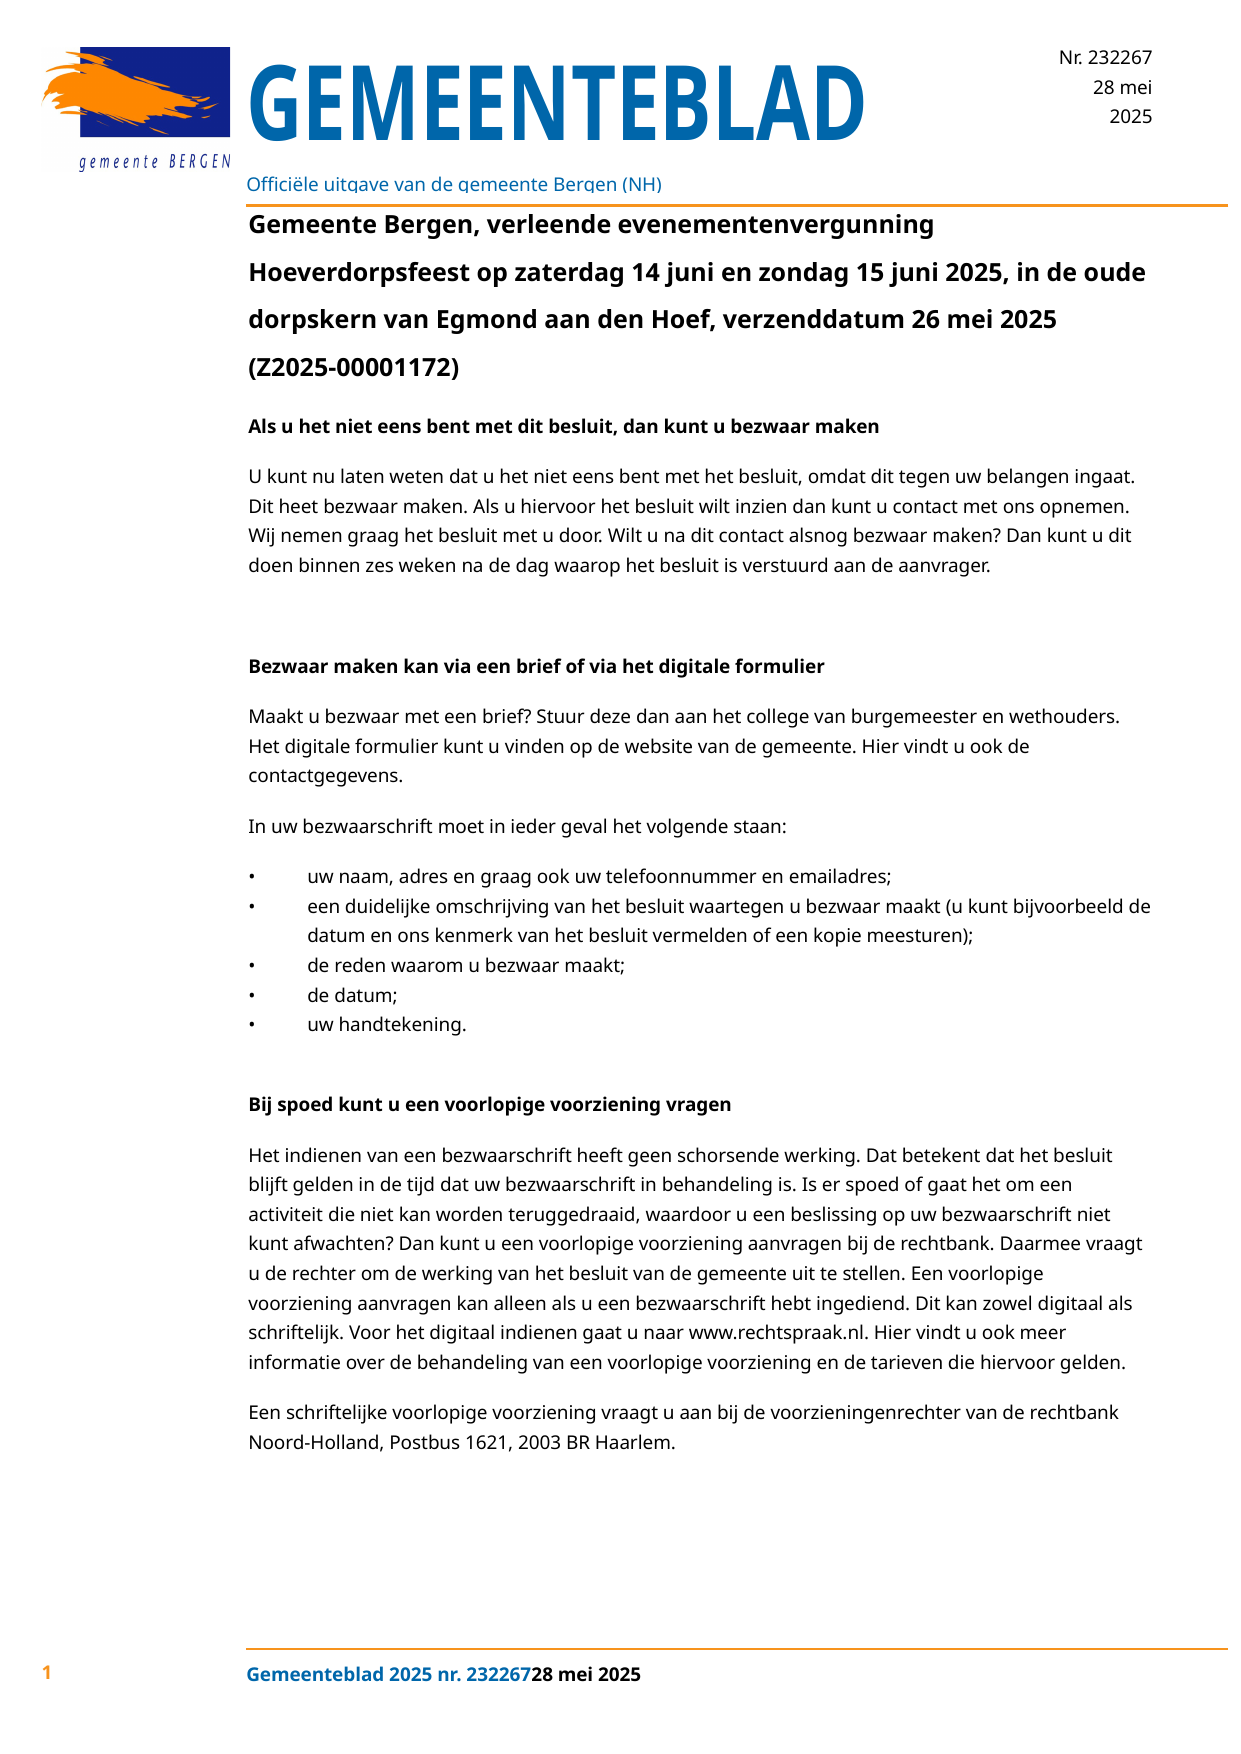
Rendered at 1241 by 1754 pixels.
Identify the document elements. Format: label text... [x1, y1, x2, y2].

text U kunt nu laten weten dat u het niet eens bent met het besluit, omdat dit tegen uw belangen ingaat. Dit heet bezwaar maken. Als u hiervoor het besluit wilt inzien dan kunt u contact met ons opnemen. Wij nemen graag het besluit met u door. Wilt u na dit contact alsnog bezwaar maken? Dan kunt u dit doen binnen zes weken na de dag waarop het besluit is verstuurd aan de aanvrager. [248, 463, 1152, 578]
text In uw bezwaarschrift moet in ieder geval het volgende staan: [248, 813, 1152, 839]
text Een schriftelijke voorlopige voorziening vraagt u aan bij de voorzieningenrechter van de rechtbank Noord-Holland, Postbus 1621, 2003 BR Haarlem. [248, 1399, 1152, 1455]
list uw naam, adres en graag ook uw telefoonnummer en emailadres; [248, 863, 1152, 889]
text Bezwaar maken kan via een brief of via het digitale formulier [248, 653, 1152, 679]
text Als u het niet eens bent met dit besluit, dan kunt u bezwaar maken [248, 413, 1152, 439]
list de datum; [248, 982, 1152, 1008]
picture [41, 47, 231, 172]
text Bij spoed kunt u een voorlopige voorziening vragen [248, 1091, 1152, 1117]
text Maakt u bezwaar met een brief? Stuur deze dan aan het college van burgemeester en wethouders. Het digitale formulier kunt u vinden op de website van de gemeente. Hier vindt u ook de contactgegevens. [248, 703, 1152, 788]
text Gemeente Bergen, verleende evenementenvergunning Hoeverdorpsfeest op zaterdag 14 juni en zondag 15 juni 2025, in de oude dorpskern van Egmond aan den Hoef, verzenddatum 26 mei 2025 (Z2025-00001172) [248, 207, 1152, 384]
list uw handtekening. [248, 1011, 1152, 1037]
list een duidelijke omschrijving van het besluit waartegen u bezwaar maakt (u kunt bijvoorbeeld de datum en ons kenmerk van het besluit vermelden of een kopie meesturen); [248, 893, 1152, 948]
list de reden waarom u bezwaar maakt; [248, 952, 1152, 978]
text Het indienen van een bezwaarschrift heeft geen schorsende werking. Dat betekent dat het besluit blijft gelden in de tijd dat uw bezwaarschrift in behandeling is. Is er spoed of gaat het om een activiteit die niet kan worden teruggedraaid, waardoor u een beslissing op uw bezwaarschrift niet kunt afwachten? Dan kunt u een voorlopige voorziening aanvragen bij de rechtbank. Daarmee vraagt u de rechter om de werking van het besluit van de gemeente uit te stellen. Een voorlopige voorziening aanvragen kan alleen als u een bezwaarschrift hebt ingediend. Dit kan zowel digitaal als schriftelijk. Voor het digitaal indienen gaat u naar www.rechtspraak.nl. Hier vindt u ook meer informatie over de behandeling van een voorlopige voorziening en de tarieven die hiervoor gelden. [248, 1142, 1152, 1375]
